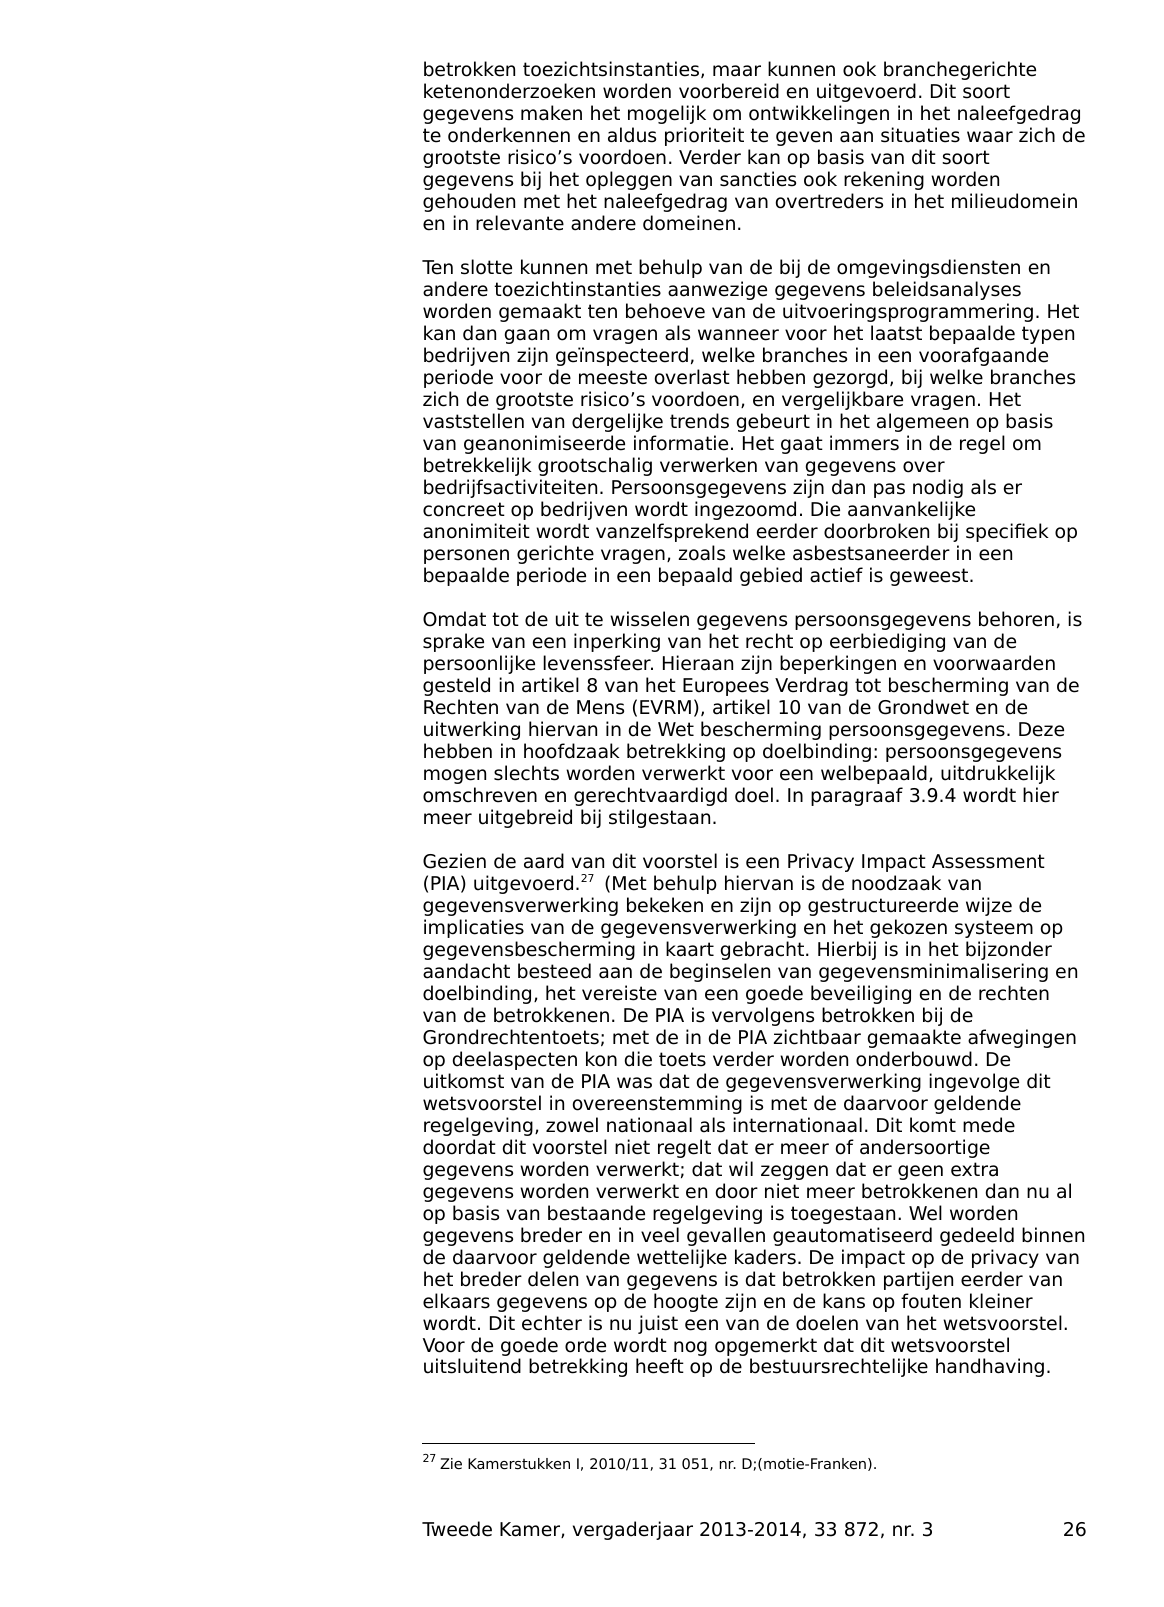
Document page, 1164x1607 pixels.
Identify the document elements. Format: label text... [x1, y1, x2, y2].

text betrokken toezichtsinstanties, maar kunnen ook branchegerichte ketenonderzoeken worden voorbereid en uitgevoerd. Dit soort gegevens maken het mogelijk om ontwikkelingen in het naleefgedrag te onderkennen en aldus prioriteit te geven aan situaties waar zich de grootste risico’s voordoen. Verder kan op basis van dit soort gegevens bij het opleggen van sancties ook rekening worden gehouden met het naleefgedrag van overtreders in het milieudomein en in relevante andere domeinen. [422, 59, 1087, 235]
text Gezien de aard van dit voorstel is een Privacy Impact Assessment (PIA) uitgevoerd. (Met behulp hiervan is de noodzaak van gegevensverwerking bekeken en zijn op gestructureerde wijze de implicaties van de gegevensverwerking en het gekozen systeem op gegevensbescherming in kaart gebracht. Hierbij is in het bijzonder aandacht besteed aan de beginselen van gegevensminimalisering en doelbinding, het vereiste van een goede beveiliging en de rechten van de betrokkenen. De PIA is vervolgens betrokken bij de Grondrechtentoets; met de in de PIA zichtbaar gemaakte afwegingen op deelaspecten kon die toets verder worden onderbouwd. De uitkomst van de PIA was dat de gegevensverwerking ingevolge dit wetsvoorstel in overeenstemming is met de daarvoor geldende regelgeving, zowel nationaal als internationaal. Dit komt mede doordat dit voorstel niet regelt dat er meer of andersoortige gegevens worden verwerkt; dat wil zeggen dat er geen extra gegevens worden verwerkt en door niet meer betrokkenen dan nu al op basis van bestaande regelgeving is toegestaan. Wel worden gegevens breder en in veel gevallen geautomatiseerd gedeeld binnen de daarvoor geldende wettelijke kaders. De impact op de privacy van het breder delen van gegevens is dat betrokken partijen eerder van elkaars gegevens op de hoogte zijn en de kans op fouten kleiner wordt. Dit echter is nu juist een van de doelen van het wetsvoorstel. [422, 851, 1087, 1334]
text Zie Kamerstukken I, 2010/11, 31 051, nr. D;(motie-Franken). [422, 1452, 1087, 1474]
text Voor de goede orde wordt nog opgemerkt dat dit wetsvoorstel uitsluitend betrekking heeft op de bestuursrechtelijke handhaving. [422, 1334, 1087, 1378]
text Omdat tot de uit te wisselen gegevens persoonsgegevens behoren, is sprake van een inperking van het recht op eerbiediging van de persoonlijke levenssfeer. Hieraan zijn beperkingen en voorwaarden gesteld in artikel 8 van het Europees Verdrag tot bescherming van de Rechten van de Mens (EVRM), artikel 10 van de Grondwet en de uitwerking hiervan in de Wet bescherming persoonsgegevens. Deze hebben in hoofdzaak betrekking op doelbinding: persoonsgegevens mogen slechts worden verwerkt voor een welbepaald, uitdrukkelijk omschreven en gerechtvaardigd doel. In paragraaf 3.9.4 wordt hier meer uitgebreid bij stilgestaan. [422, 609, 1087, 829]
text Ten slotte kunnen met behulp van de bij de omgevingsdiensten en andere toezichtinstanties aanwezige gegevens beleidsanalyses worden gemaakt ten behoeve van de uitvoeringsprogrammering. Het kan dan gaan om vragen als wanneer voor het laatst bepaalde typen bedrijven zijn geïnspecteerd, welke branches in een voorafgaande periode voor de meeste overlast hebben gezorgd, bij welke branches zich de grootste risico’s voordoen, en vergelijkbare vragen. Het vaststellen van dergelijke trends gebeurt in het algemeen op basis van geanonimiseerde informatie. Het gaat immers in de regel om betrekkelijk grootschalig verwerken van gegevens over bedrijfsactiviteiten. Persoonsgegevens zijn dan pas nodig als er concreet op bedrijven wordt ingezoomd. Die aanvankelijke anonimiteit wordt vanzelfsprekend eerder doorbroken bij specifiek op personen gerichte vragen, zoals welke asbestsaneerder in een bepaalde periode in een bepaald gebied actief is geweest. [422, 257, 1087, 587]
